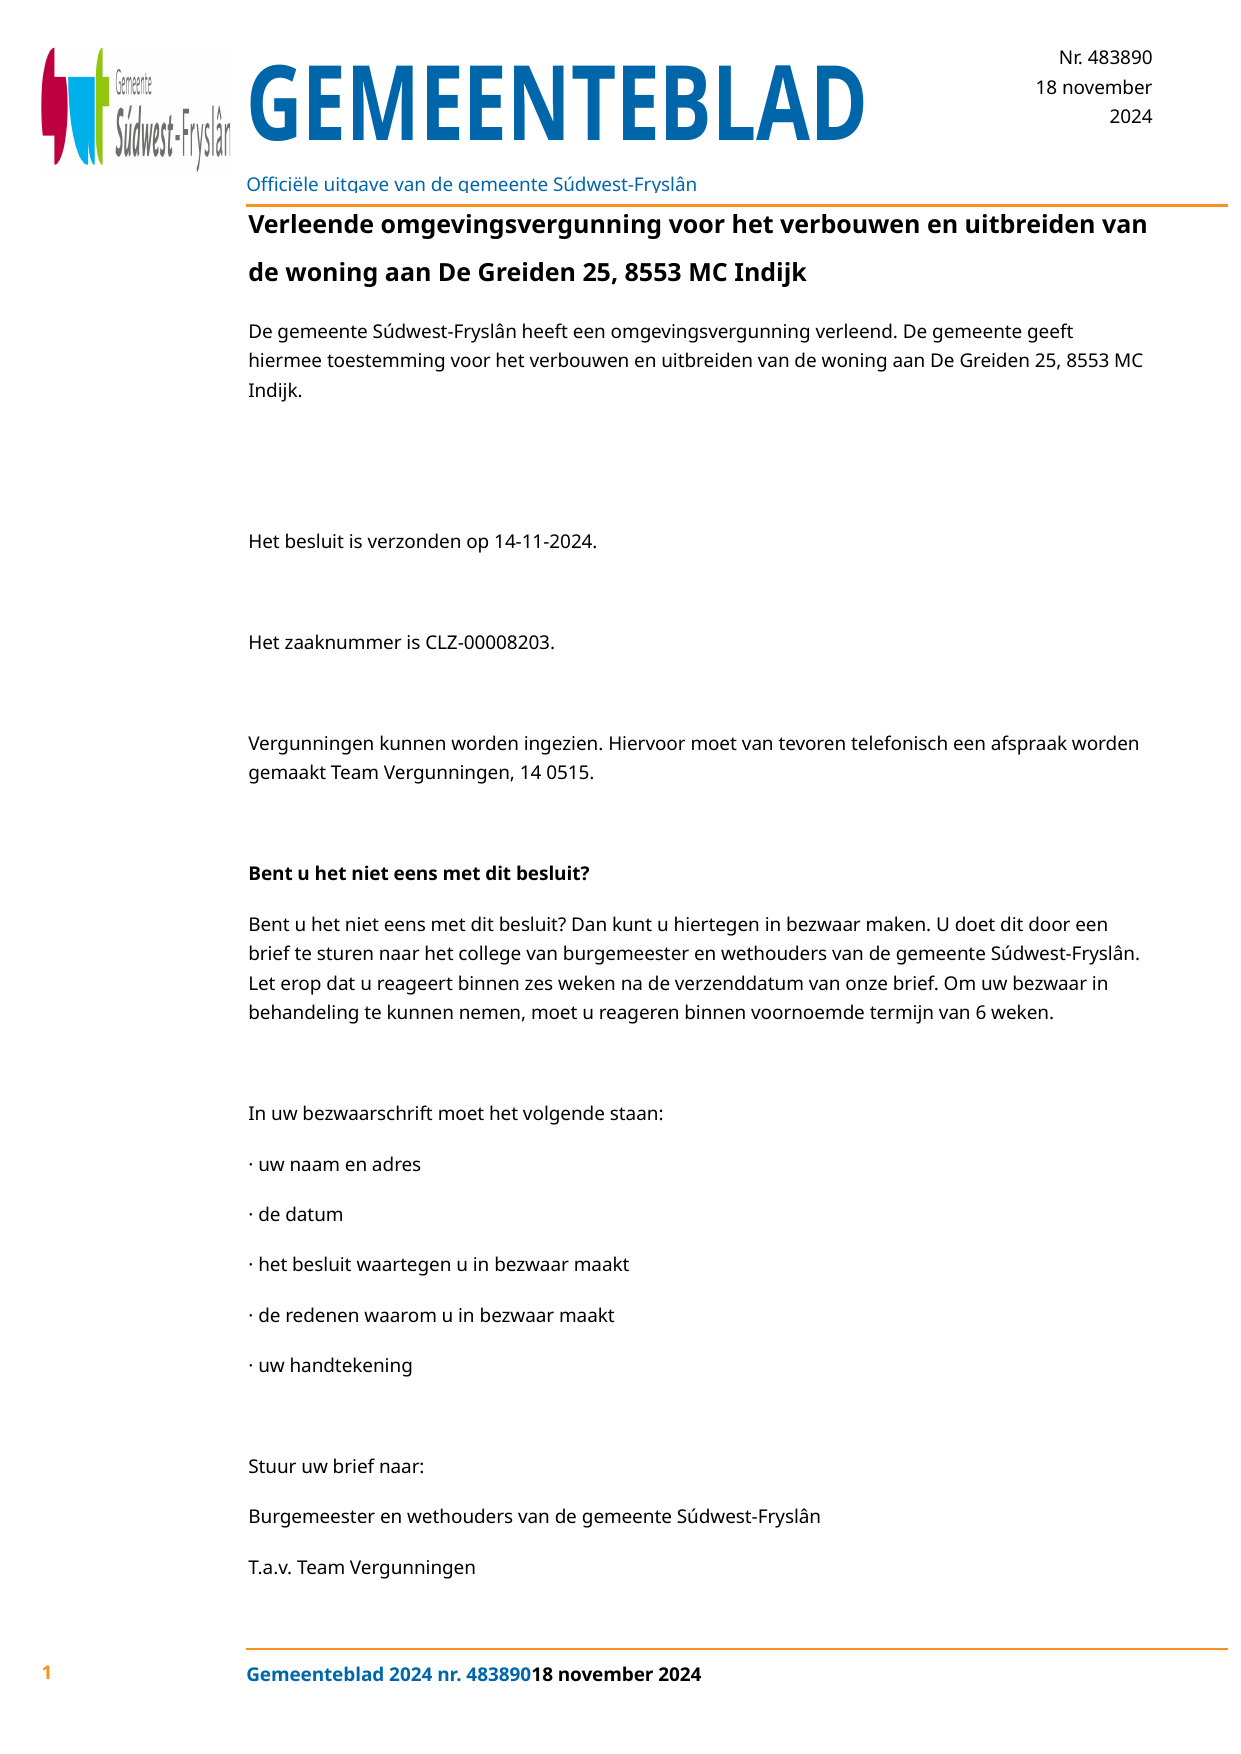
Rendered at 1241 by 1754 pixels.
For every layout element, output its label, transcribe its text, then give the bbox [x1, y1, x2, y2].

text · het besluit waartegen u in bezwaar maakt [248, 1252, 1152, 1277]
text Bent u het niet eens met dit besluit? [248, 860, 1152, 886]
text De gemeente Súdwest-Fryslân heeft een omgevingsvergunning verleend. De gemeente geeft hiermee toestemming voor het verbouwen en uitbreiden van de woning aan De Greiden 25, 8553 MC Indijk. [248, 318, 1152, 403]
text · uw naam en adres [248, 1151, 1152, 1177]
text · de datum [248, 1201, 1152, 1227]
text Bent u het niet eens met dit besluit? Dan kunt u hiertegen in bezwaar maken. U doet dit door een brief te sturen naar het college van burgemeester en wethouders van de gemeente Súdwest-Fryslân. Let erop dat u reageert binnen zes weken na de verzenddatum van onze brief. Om uw bezwaar in behandeling te kunnen nemen, moet u reageren binnen voornoemde termijn van 6 weken. [248, 911, 1152, 1025]
text Stuur uw brief naar: [248, 1453, 1152, 1479]
picture [41, 47, 231, 172]
text Het zaaknummer is CLZ-00008203. [248, 629, 1152, 655]
text · uw handtekening [248, 1352, 1152, 1378]
text Het besluit is verzonden op 14-11-2024. [248, 528, 1152, 554]
text T.a.v. Team Vergunningen [248, 1554, 1152, 1580]
text Verleende omgevingsvergunning voor het verbouwen en uitbreiden van de woning aan De Greiden 25, 8553 MC Indijk [248, 207, 1152, 288]
text · de redenen waarom u in bezwaar maakt [248, 1302, 1152, 1328]
text Burgemeester en wethouders van de gemeente Súdwest-Fryslân [248, 1504, 1152, 1529]
text Vergunningen kunnen worden ingezien. Hiervoor moet van tevoren telefonisch een afspraak worden gemaakt Team Vergunningen, 14 0515. [248, 730, 1152, 785]
text In uw bezwaarschrift moet het volgende staan: [248, 1100, 1152, 1126]
